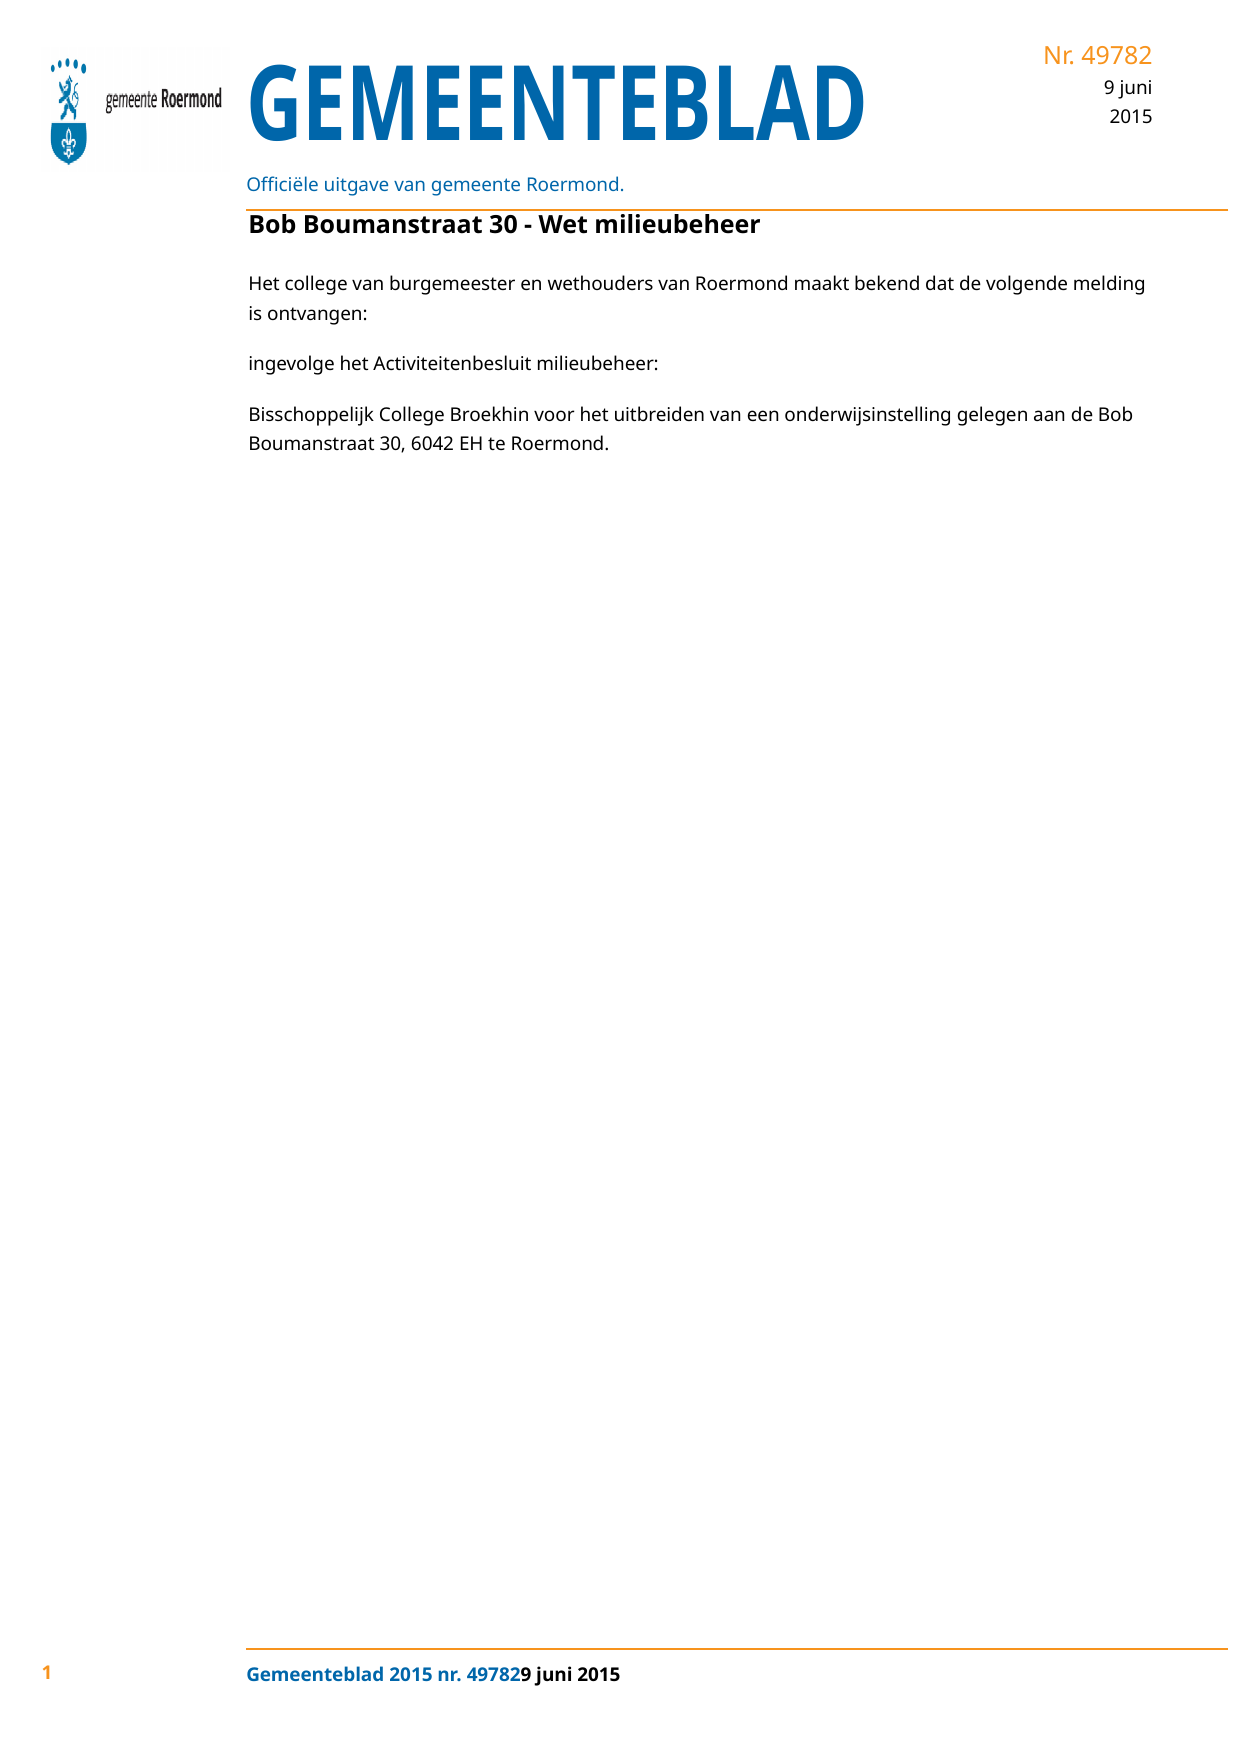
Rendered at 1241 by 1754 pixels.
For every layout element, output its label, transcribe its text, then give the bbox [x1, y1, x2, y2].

text Bisschoppelijk College Broekhin voor het uitbreiden van een onderwijsinstelling gelegen aan de Bob Boumanstraat 30, 6042 EH te Roermond. [248, 401, 1152, 456]
text Het college van burgemeester en wethouders van Roermond maakt bekend dat de volgende melding is ontvangen: [248, 270, 1152, 326]
text Bob Boumanstraat 30 - Wet milieubeheer [248, 211, 1152, 241]
picture [41, 47, 231, 172]
text ingevolge het Activiteitenbesluit milieubeheer: [248, 350, 1152, 376]
